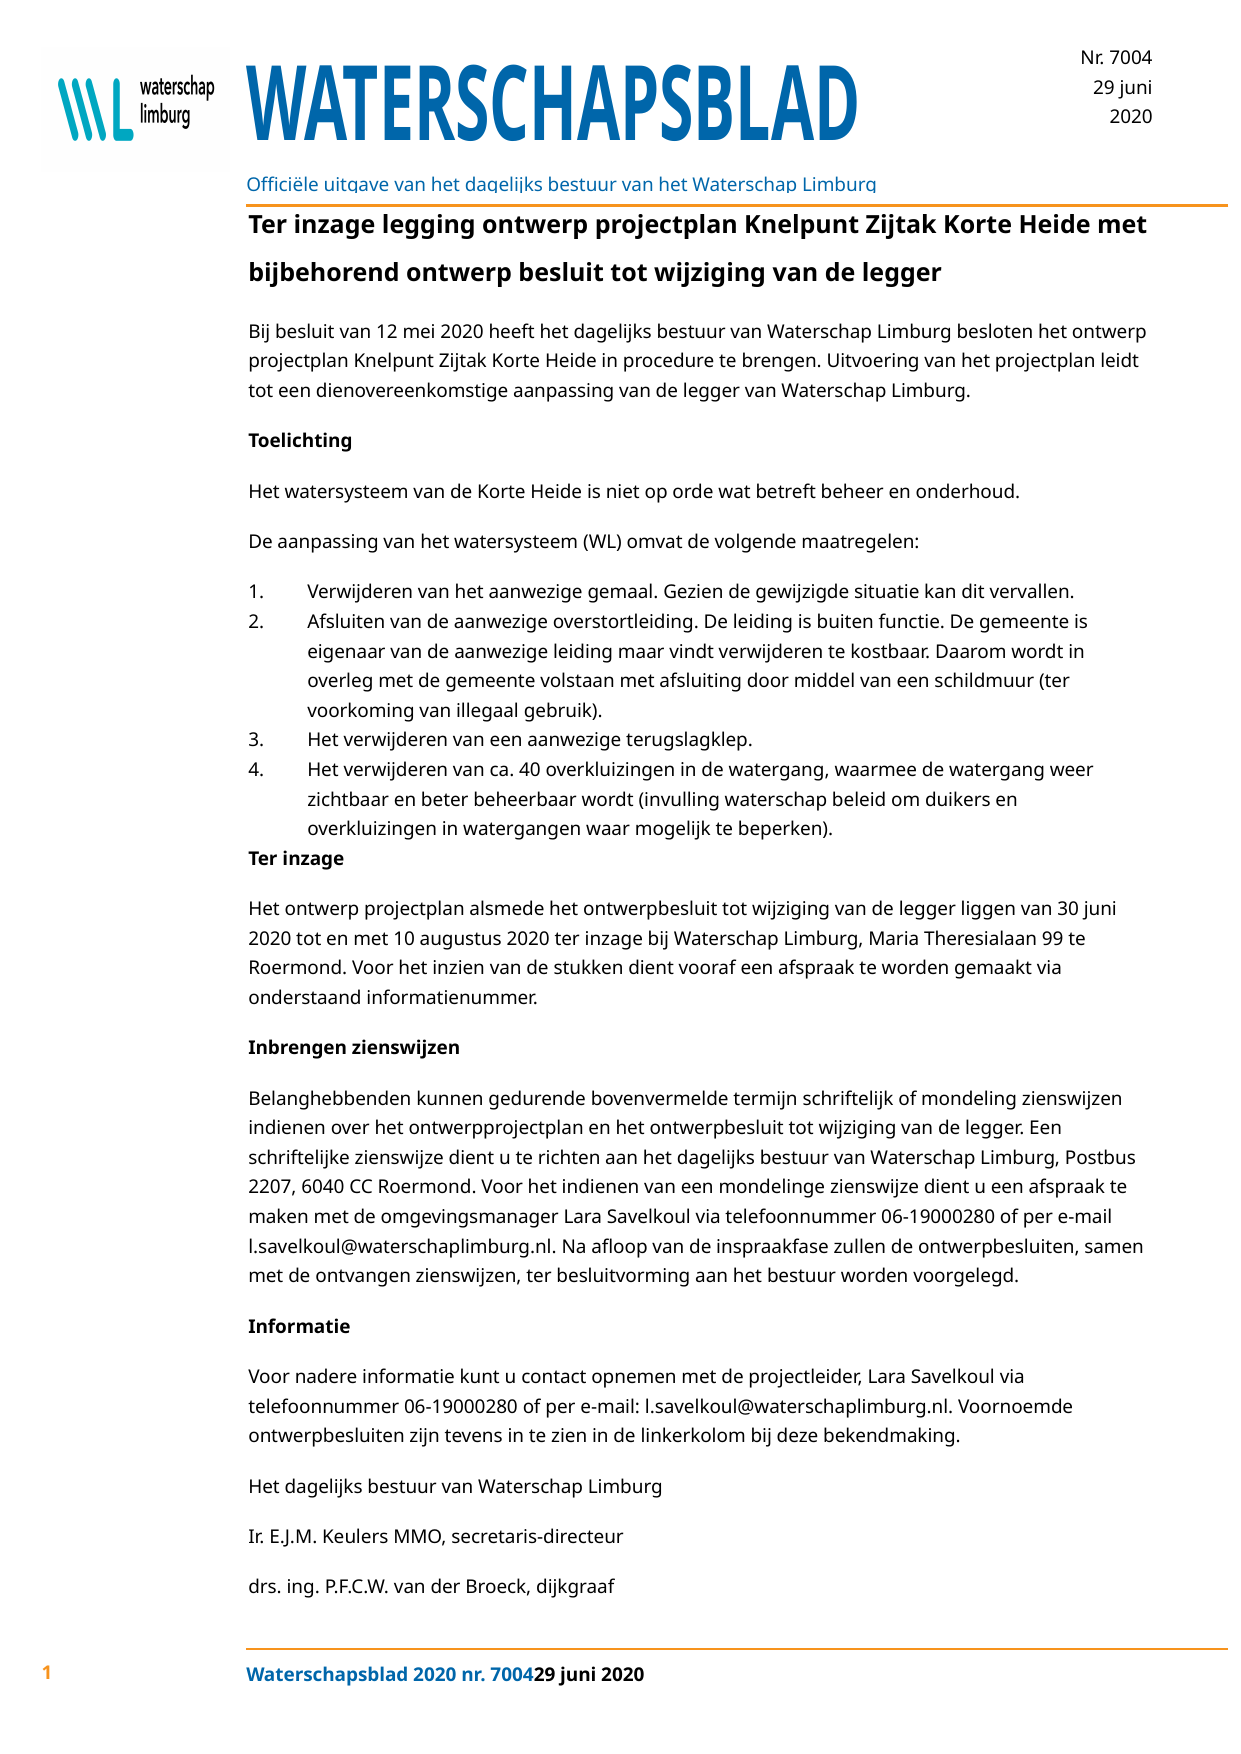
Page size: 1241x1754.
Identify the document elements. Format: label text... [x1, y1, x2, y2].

picture [41, 47, 231, 172]
text Het ontwerp projectplan alsmede het ontwerpbesluit tot wijziging van de legger liggen van 30 juni 2020 tot en met 10 augustus 2020 ter inzage bij Waterschap Limburg, Maria Theresialaan 99 te Roermond. Voor het inzien van de stukken dient vooraf een afspraak te worden gemaakt via onderstaand informatienummer. [248, 895, 1152, 1010]
text Voor nadere informatie kunt u contact opnemen met de projectleider, Lara Savelkoul via telefoonnummer 06-19000280 of per e-mail: l.savelkoul@waterschaplimburg.nl. Voornoemde ontwerpbesluiten zijn tevens in te zien in de linkerkolom bij deze bekendmaking. [248, 1363, 1152, 1448]
text Belanghebbenden kunnen gedurende bovenvermelde termijn schriftelijk of mondeling zienswijzen indienen over het ontwerpprojectplan en het ontwerpbesluit tot wijziging van de legger. Een schriftelijke zienswijze dient u te richten aan het dagelijks bestuur van Waterschap Limburg, Postbus 2207, 6040 CC Roermond. Voor het indienen van een mondelinge zienswijze dient u een afspraak te maken met de omgevingsmanager Lara Savelkoul via telefoonnummer 06-19000280 of per e-mail l.savelkoul@waterschaplimburg.nl. Na afloop van de inspraakfase zullen de ontwerpbesluiten, samen met de ontvangen zienswijzen, ter besluitvorming aan het bestuur worden voorgelegd. [248, 1085, 1152, 1288]
list Verwijderen van het aanwezige gemaal. Gezien de gewijzigde situatie kan dit vervallen. [248, 579, 1152, 604]
text Ter inzage [248, 845, 1152, 871]
text Toelichting [248, 427, 1152, 453]
text Het watersysteem van de Korte Heide is niet op orde wat betreft beheer en onderhoud. [248, 478, 1152, 504]
text Bij besluit van 12 mei 2020 heeft het dagelijks bestuur van Waterschap Limburg besloten het ontwerp projectplan Knelpunt Zijtak Korte Heide in procedure te brengen. Uitvoering van het projectplan leidt tot een dienovereenkomstige aanpassing van de legger van Waterschap Limburg. [248, 318, 1152, 403]
list Afsluiten van de aanwezige overstortleiding. De leiding is buiten functie. De gemeente is eigenaar van de aanwezige leiding maar vindt verwijderen te kostbaar. Daarom wordt in overleg met de gemeente volstaan met afsluiting door middel van een schildmuur (ter voorkoming van illegaal gebruik). [248, 608, 1152, 723]
text Informatie [248, 1313, 1152, 1339]
list Het verwijderen van een aanwezige terugslagklep. [248, 727, 1152, 752]
text drs. ing. P.F.C.W. van der Broeck, dijkgraaf [248, 1574, 1152, 1599]
text Inbrengen zienswijzen [248, 1034, 1152, 1060]
list Het verwijderen van ca. 40 overkluizingen in de watergang, waarmee de watergang weer zichtbaar en beter beheerbaar wordt (invulling waterschap beleid om duikers en overkluizingen in watergangen waar mogelijk te beperken). [248, 756, 1152, 841]
text Ter inzage legging ontwerp projectplan Knelpunt Zijtak Korte Heide met bijbehorend ontwerp besluit tot wijziging van de legger [248, 207, 1152, 288]
text De aanpassing van het watersysteem (WL) omvat de volgende maatregelen: [248, 528, 1152, 554]
text Ir. E.J.M. Keulers MMO, secretaris-directeur [248, 1523, 1152, 1549]
text Het dagelijks bestuur van Waterschap Limburg [248, 1473, 1152, 1499]
